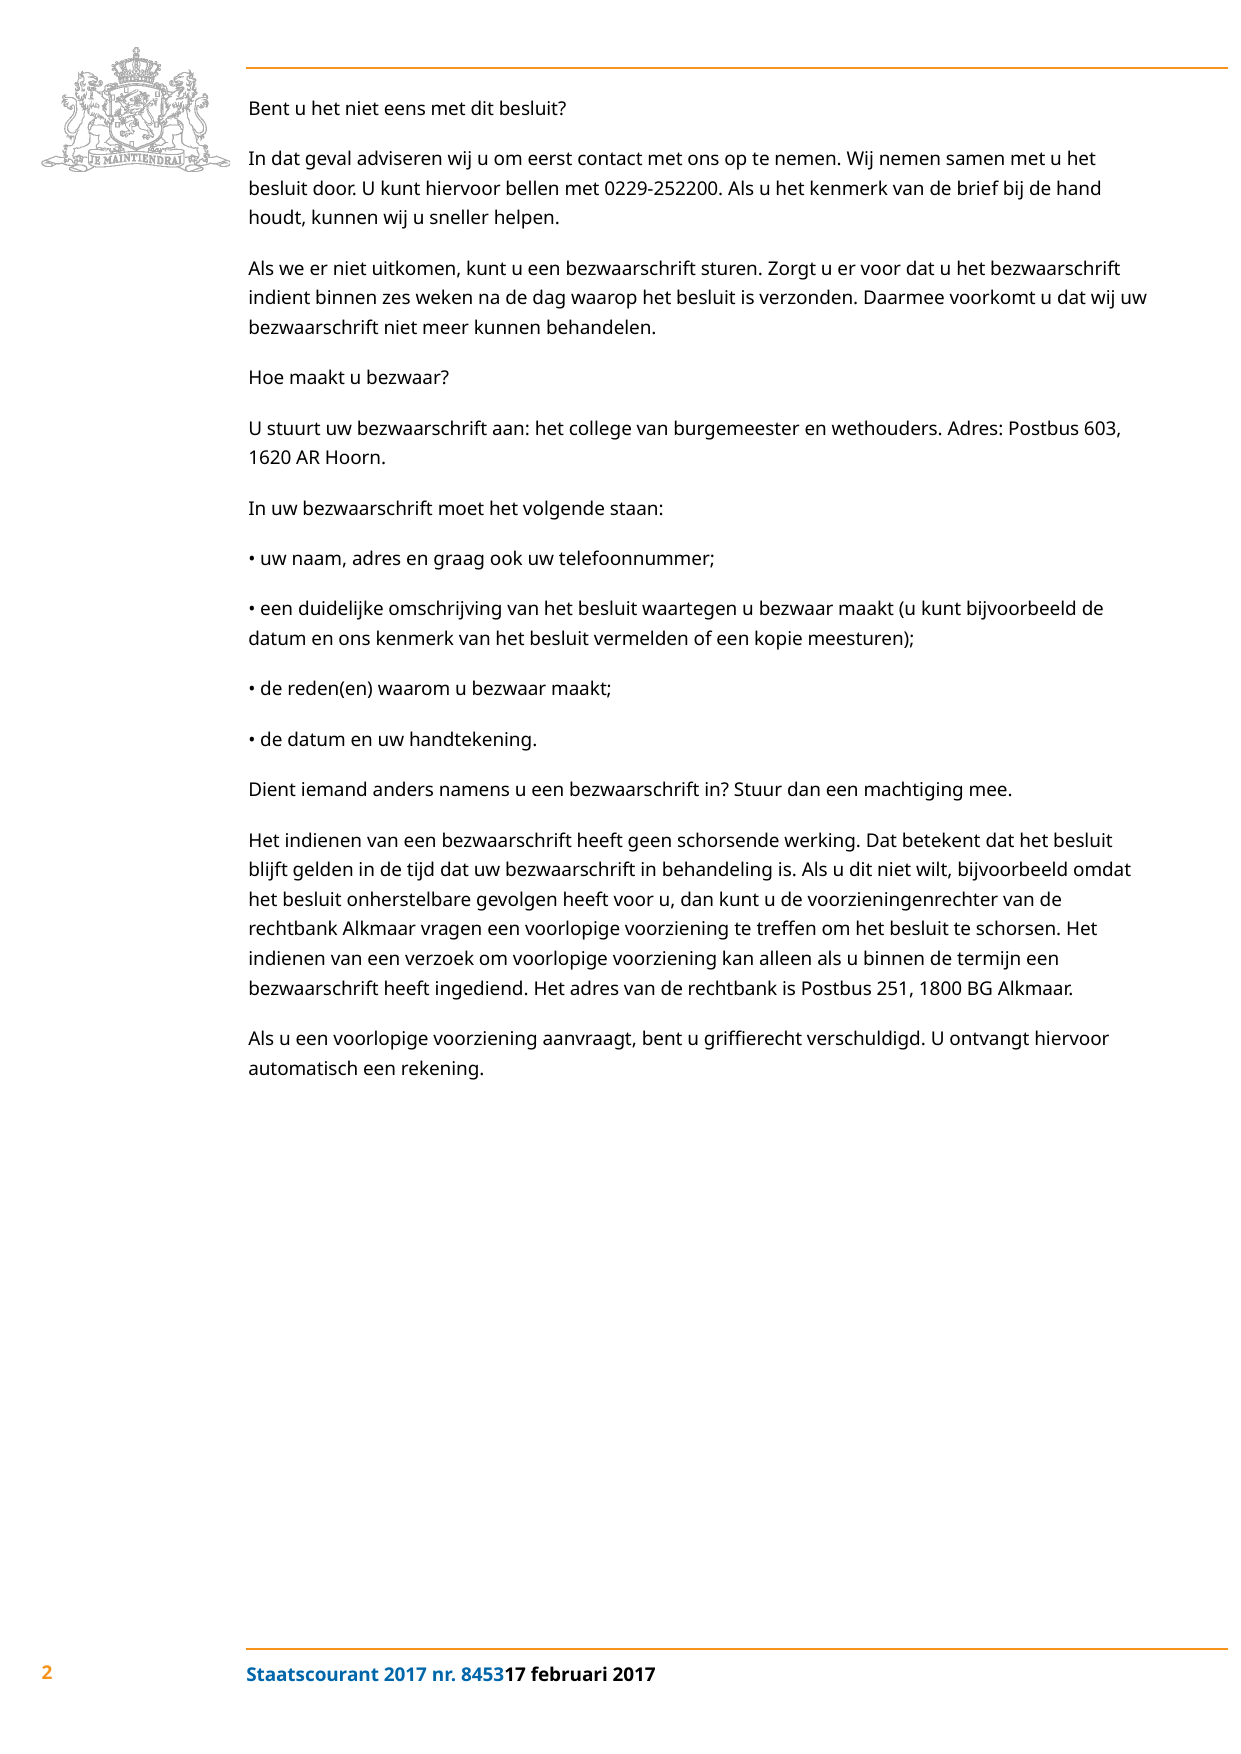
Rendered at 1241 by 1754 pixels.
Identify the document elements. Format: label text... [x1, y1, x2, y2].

text • uw naam, adres en graag ook uw telefoonnummer; [248, 545, 1152, 571]
text Als we er niet uitkomen, kunt u een bezwaarschrift sturen. Zorgt u er voor dat u het bezwaarschrift indient binnen zes weken na de dag waarop het besluit is verzonden. Daarmee voorkomt u dat wij uw bezwaarschrift niet meer kunnen behandelen. [248, 255, 1152, 340]
text In uw bezwaarschrift moet het volgende staan: [248, 495, 1152, 521]
text • de reden(en) waarom u bezwaar maakt; [248, 676, 1152, 701]
text • een duidelijke omschrijving van het besluit waartegen u bezwaar maakt (u kunt bijvoorbeeld de datum en ons kenmerk van het besluit vermelden of een kopie meesturen); [248, 596, 1152, 651]
text Bent u het niet eens met dit besluit? [248, 95, 1152, 121]
text In dat geval adviseren wij u om eerst contact met ons op te nemen. Wij nemen samen met u het besluit door. U kunt hiervoor bellen met 0229-252200. Als u het kenmerk van de brief bij de hand houdt, kunnen wij u sneller helpen. [248, 145, 1152, 230]
text Hoe maakt u bezwaar? [248, 364, 1152, 390]
text Het indienen van een bezwaarschrift heeft geen schorsende werking. Dat betekent dat het besluit blijft gelden in de tijd dat uw bezwaarschrift in behandeling is. Als u dit niet wilt, bijvoorbeeld omdat het besluit onherstelbare gevolgen heeft voor u, dan kunt u de voorzieningenrechter van de rechtbank Alkmaar vragen een voorlopige voorziening te treffen om het besluit te schorsen. Het indienen van een verzoek om voorlopige voorziening kan alleen als u binnen de termijn een bezwaarschrift heeft ingediend. Het adres van de rechtbank is Postbus 251, 1800 BG Alkmaar. [248, 827, 1152, 1001]
picture [41, 47, 231, 172]
text Dient iemand anders namens u een bezwaarschrift in? Stuur dan een machtiging mee. [248, 776, 1152, 802]
text • de datum en uw handtekening. [248, 726, 1152, 752]
text U stuurt uw bezwaarschrift aan: het college van burgemeester en wethouders. Adres: Postbus 603, 1620 AR Hoorn. [248, 415, 1152, 470]
text Als u een voorlopige voorziening aanvraagt, bent u griffierecht verschuldigd. U ontvangt hiervoor automatisch een rekening. [248, 1025, 1152, 1081]
